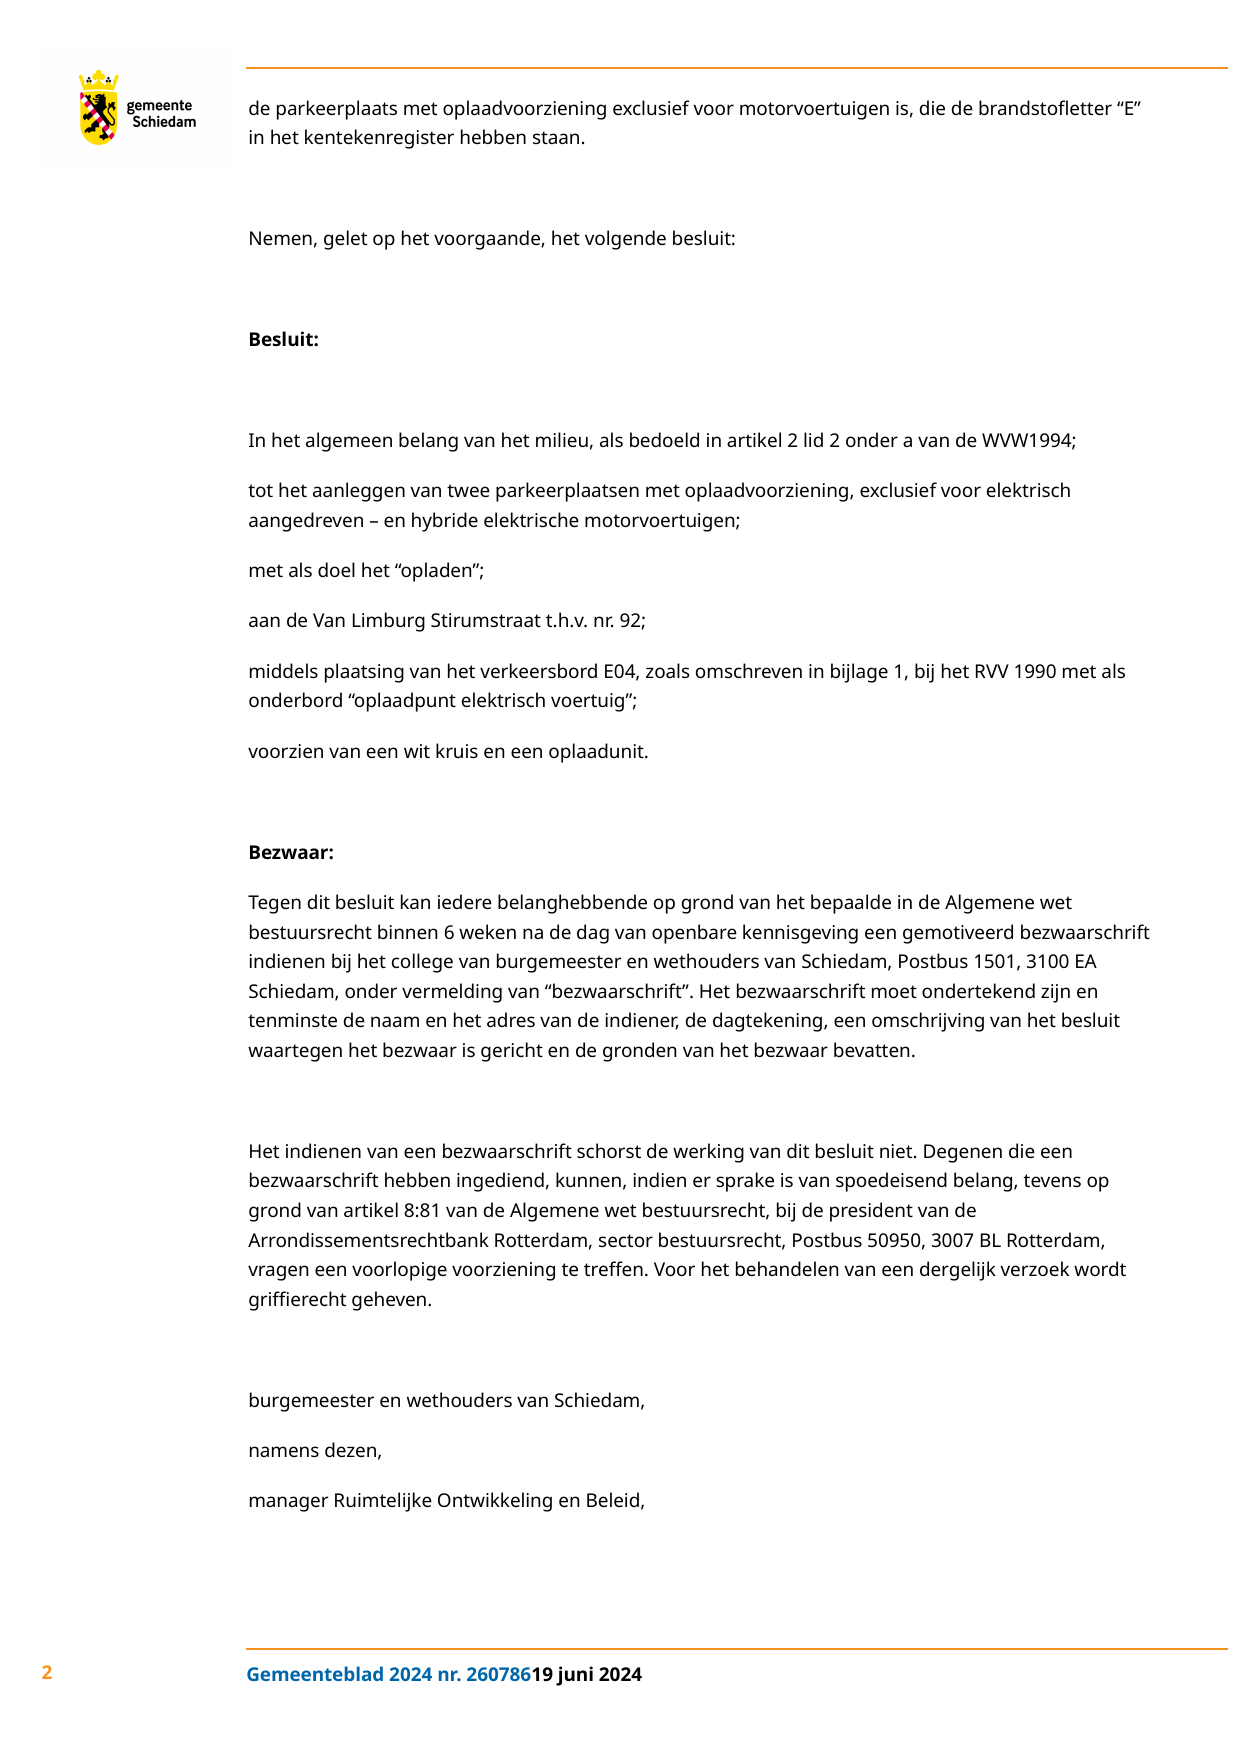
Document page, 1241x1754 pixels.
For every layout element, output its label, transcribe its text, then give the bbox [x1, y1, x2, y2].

text burgemeester en wethouders van Schiedam, [248, 1387, 1152, 1413]
text tot het aanleggen van twee parkeerplaatsen met oplaadvoorziening, exclusief voor elektrisch aangedreven – en hybride elektrische motorvoertuigen; [248, 477, 1152, 533]
text In het algemeen belang van het milieu, als bedoeld in artikel 2 lid 2 onder a van de WVW1994; [248, 427, 1152, 453]
text Bezwaar: [248, 839, 1152, 865]
text middels plaatsing van het verkeersbord E04, zoals omschreven in bijlage 1, bij het RVV 1990 met als onderbord “oplaadpunt elektrisch voertuig”; [248, 658, 1152, 713]
text aan de Van Limburg Stirumstraat t.h.v. nr. 92; [248, 608, 1152, 633]
text Het indienen van een bezwaarschrift schorst de werking van dit besluit niet. Degenen die een bezwaarschrift hebben ingediend, kunnen, indien er sprake is van spoedeisend belang, tevens op grond van artikel 8:81 van de Algemene wet bestuursrecht, bij de president van de Arrondissementsrechtbank Rotterdam, sector bestuursrecht, Postbus 50950, 3007 BL Rotterdam, vragen een voorlopige voorziening te treffen. Voor het behandelen van een dergelijk verzoek wordt griffierecht geheven. [248, 1138, 1152, 1312]
text Tegen dit besluit kan iedere belanghebbende op grond van het bepaalde in de Algemene wet bestuursrecht binnen 6 weken na de dag van openbare kennisgeving een gemotiveerd bezwaarschrift indienen bij het college van burgemeester en wethouders van Schiedam, Postbus 1501, 3100 EA Schiedam, onder vermelding van “bezwaarschrift”. Het bezwaarschrift moet ondertekend zijn en tenminste de naam en het adres van de indiener, de dagtekening, een omschrijving van het besluit waartegen het bezwaar is gericht en de gronden van het bezwaar bevatten. [248, 889, 1152, 1063]
text namens dezen, [248, 1437, 1152, 1463]
text Besluit: [248, 326, 1152, 352]
text manager Ruimtelijke Ontwikkeling en Beleid, [248, 1488, 1152, 1513]
text met als doel het “opladen”; [248, 557, 1152, 583]
picture [41, 47, 231, 172]
text voorzien van een wit kruis en een oplaadunit. [248, 738, 1152, 764]
text Nemen, gelet op het voorgaande, het volgende besluit: [248, 225, 1152, 251]
text de parkeerplaats met oplaadvoorziening exclusief voor motorvoertuigen is, die de brandstofletter “E” in het kentekenregister hebben staan. [248, 95, 1152, 150]
